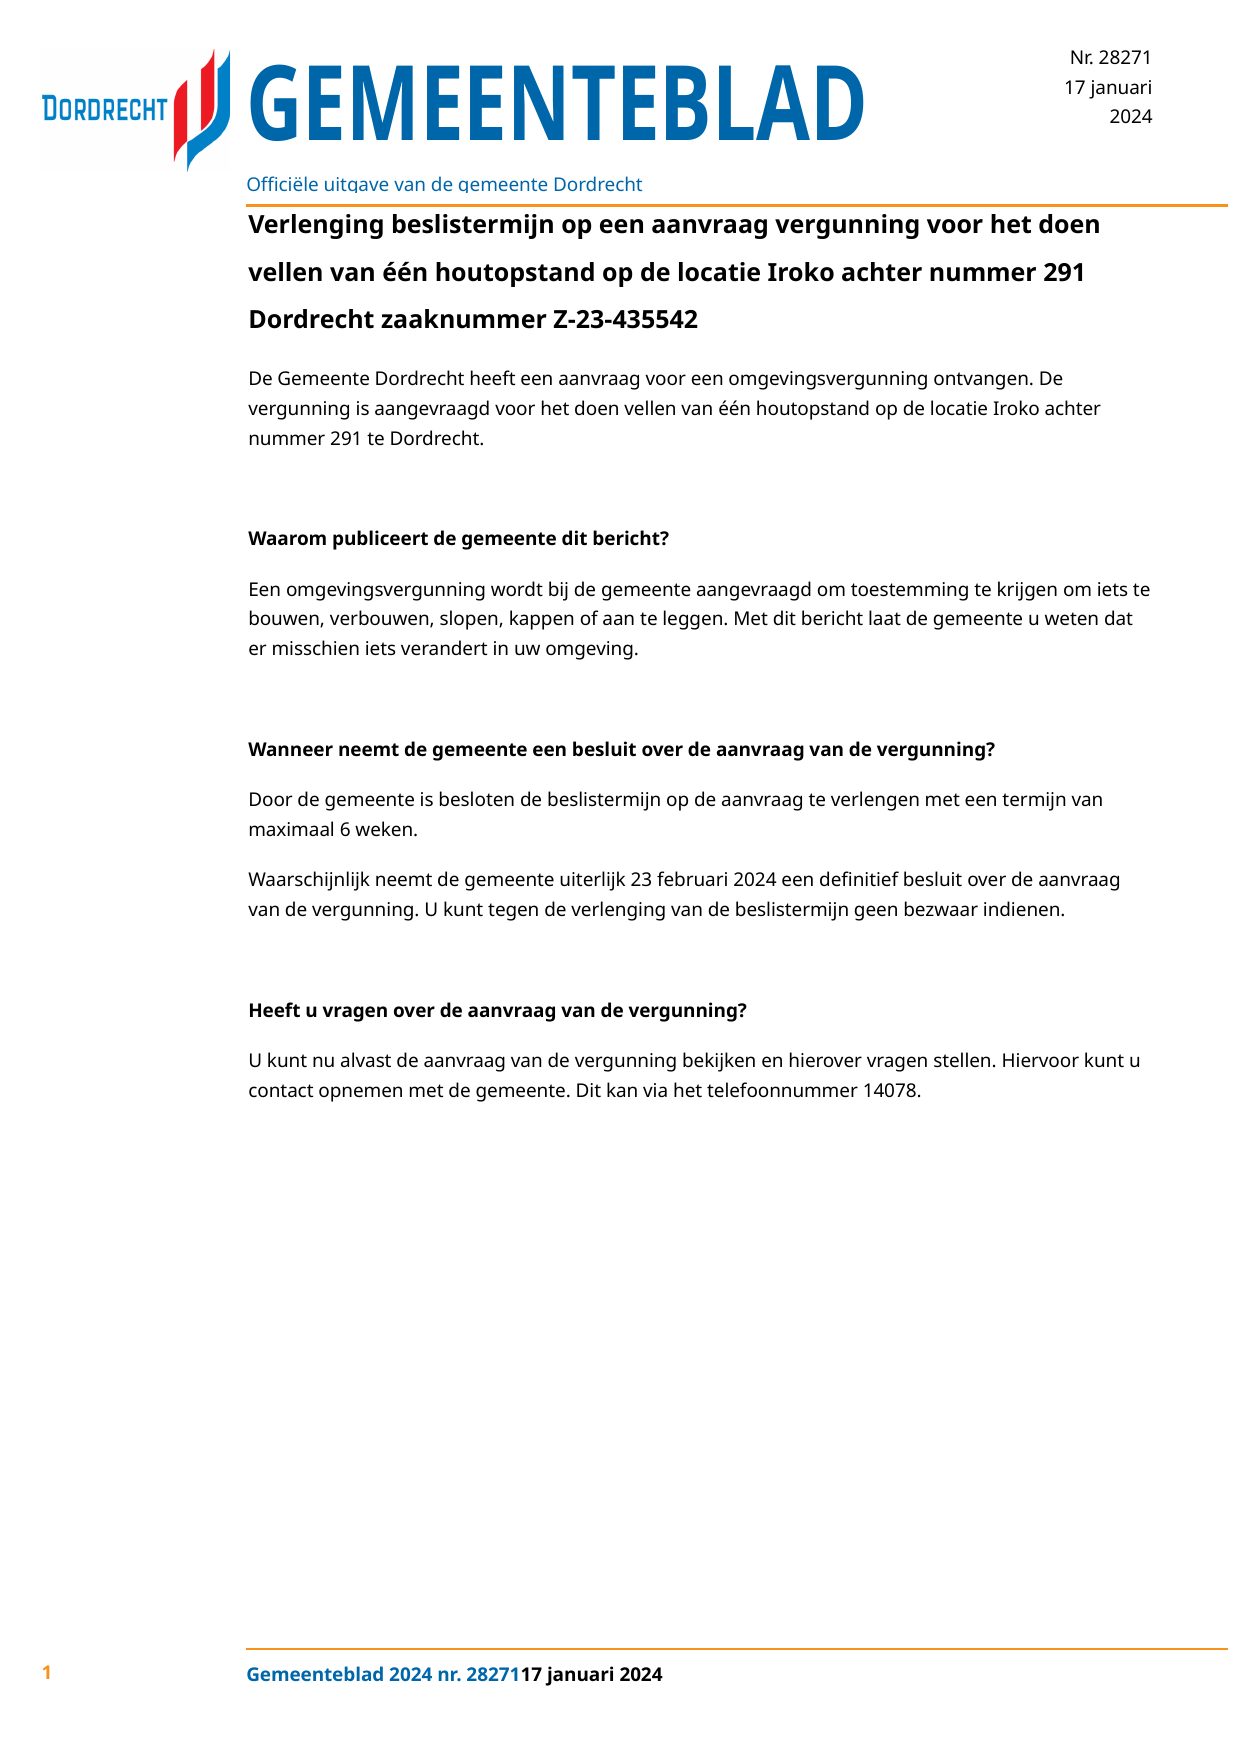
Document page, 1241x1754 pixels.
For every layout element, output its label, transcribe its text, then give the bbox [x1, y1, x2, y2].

text De Gemeente Dordrecht heeft een aanvraag voor een omgevingsvergunning ontvangen. De vergunning is aangevraagd voor het doen vellen van één houtopstand op de locatie Iroko achter nummer 291 te Dordrecht. [248, 366, 1152, 450]
text Verlenging beslistermijn op een aanvraag vergunning voor het doen vellen van één houtopstand op de locatie Iroko achter nummer 291 Dordrecht zaaknummer Z-23-435542 [248, 207, 1152, 336]
text Waarom publiceert de gemeente dit bericht? [248, 526, 1152, 551]
text Wanneer neemt de gemeente een besluit over de aanvraag van de vergunning? [248, 736, 1152, 762]
text Door de gemeente is besloten de beslistermijn op de aanvraag te verlengen met een termijn van maximaal 6 weken. [248, 786, 1152, 842]
picture [41, 47, 231, 172]
text Waarschijnlijk neemt de gemeente uiterlijk 23 februari 2024 een definitief besluit over de aanvraag van de vergunning. U kunt tegen de verlenging van de beslistermijn geen bezwaar indienen. [248, 866, 1152, 922]
text Een omgevingsvergunning wordt bij de gemeente aangevraagd om toestemming te krijgen om iets te bouwen, verbouwen, slopen, kappen of aan te leggen. Met dit bericht laat de gemeente u weten dat er misschien iets verandert in uw omgeving. [248, 576, 1152, 661]
text Heeft u vragen over de aanvraag van de vergunning? [248, 997, 1152, 1022]
text U kunt nu alvast de aanvraag van de vergunning bekijken en hierover vragen stellen. Hiervoor kunt u contact opnemen met de gemeente. Dit kan via het telefoonnummer 14078. [248, 1047, 1152, 1102]
